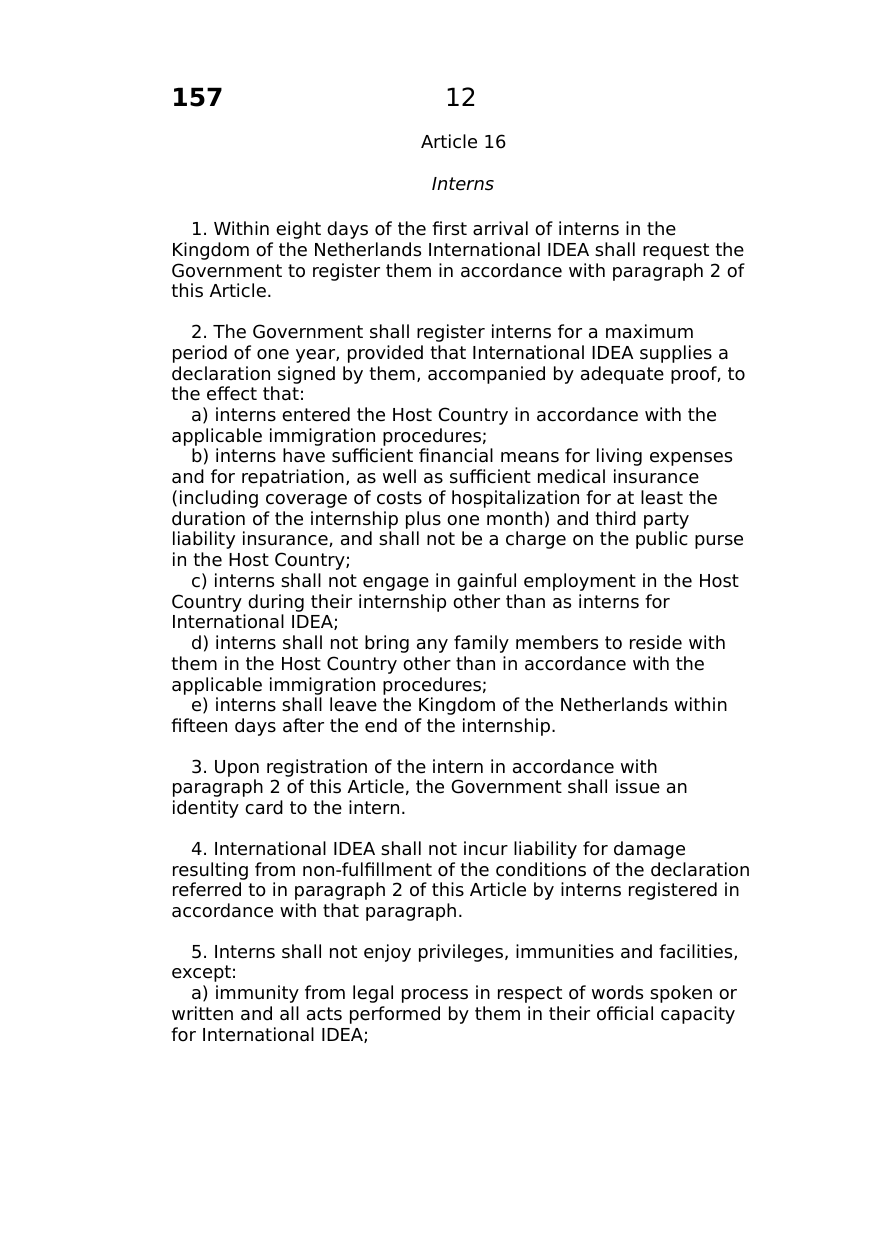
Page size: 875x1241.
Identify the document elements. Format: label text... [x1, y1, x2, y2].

text b) interns have sufficient financial means for living expenses and for repatriation, as well as sufficient medical insurance (including coverage of costs of hospitalization for at least the duration of the internship plus one month) and third party liability insurance, and shall not be a charge on the public purse in the Host Country; [171, 446, 756, 571]
subtitle Article 16 Interns [171, 132, 756, 194]
text 1. Within eight days of the first arrival of interns in the Kingdom of the Netherlands International IDEA shall request the Government to register them in accordance with paragraph 2 of this Article. [171, 219, 756, 302]
text c) interns shall not engage in gainful employment in the Host Country during their internship other than as interns for International IDEA; [171, 571, 756, 633]
text a) immunity from legal process in respect of words spoken or written and all acts performed by them in their official capacity for International IDEA; [171, 983, 756, 1045]
text a) interns entered the Host Country in accordance with the applicable immigration procedures; [171, 405, 756, 446]
text 5. Interns shall not enjoy privileges, immunities and facilities, except: [171, 942, 756, 983]
text 3. Upon registration of the intern in accordance with paragraph 2 of this Article, the Government shall issue an identity card to the intern. [171, 757, 756, 819]
text e) interns shall leave the Kingdom of the Netherlands within fifteen days after the end of the internship. [171, 695, 756, 737]
text 4. International IDEA shall not incur liability for damage resulting from non-fulfillment of the conditions of the declaration referred to in paragraph 2 of this Article by interns registered in accordance with that paragraph. [171, 839, 756, 922]
text d) interns shall not bring any family members to reside with them in the Host Country other than in accordance with the applicable immigration procedures; [171, 633, 756, 695]
text 2. The Government shall register interns for a maximum period of one year, provided that International IDEA supplies a declaration signed by them, accompanied by adequate proof, to the effect that: [171, 322, 756, 405]
